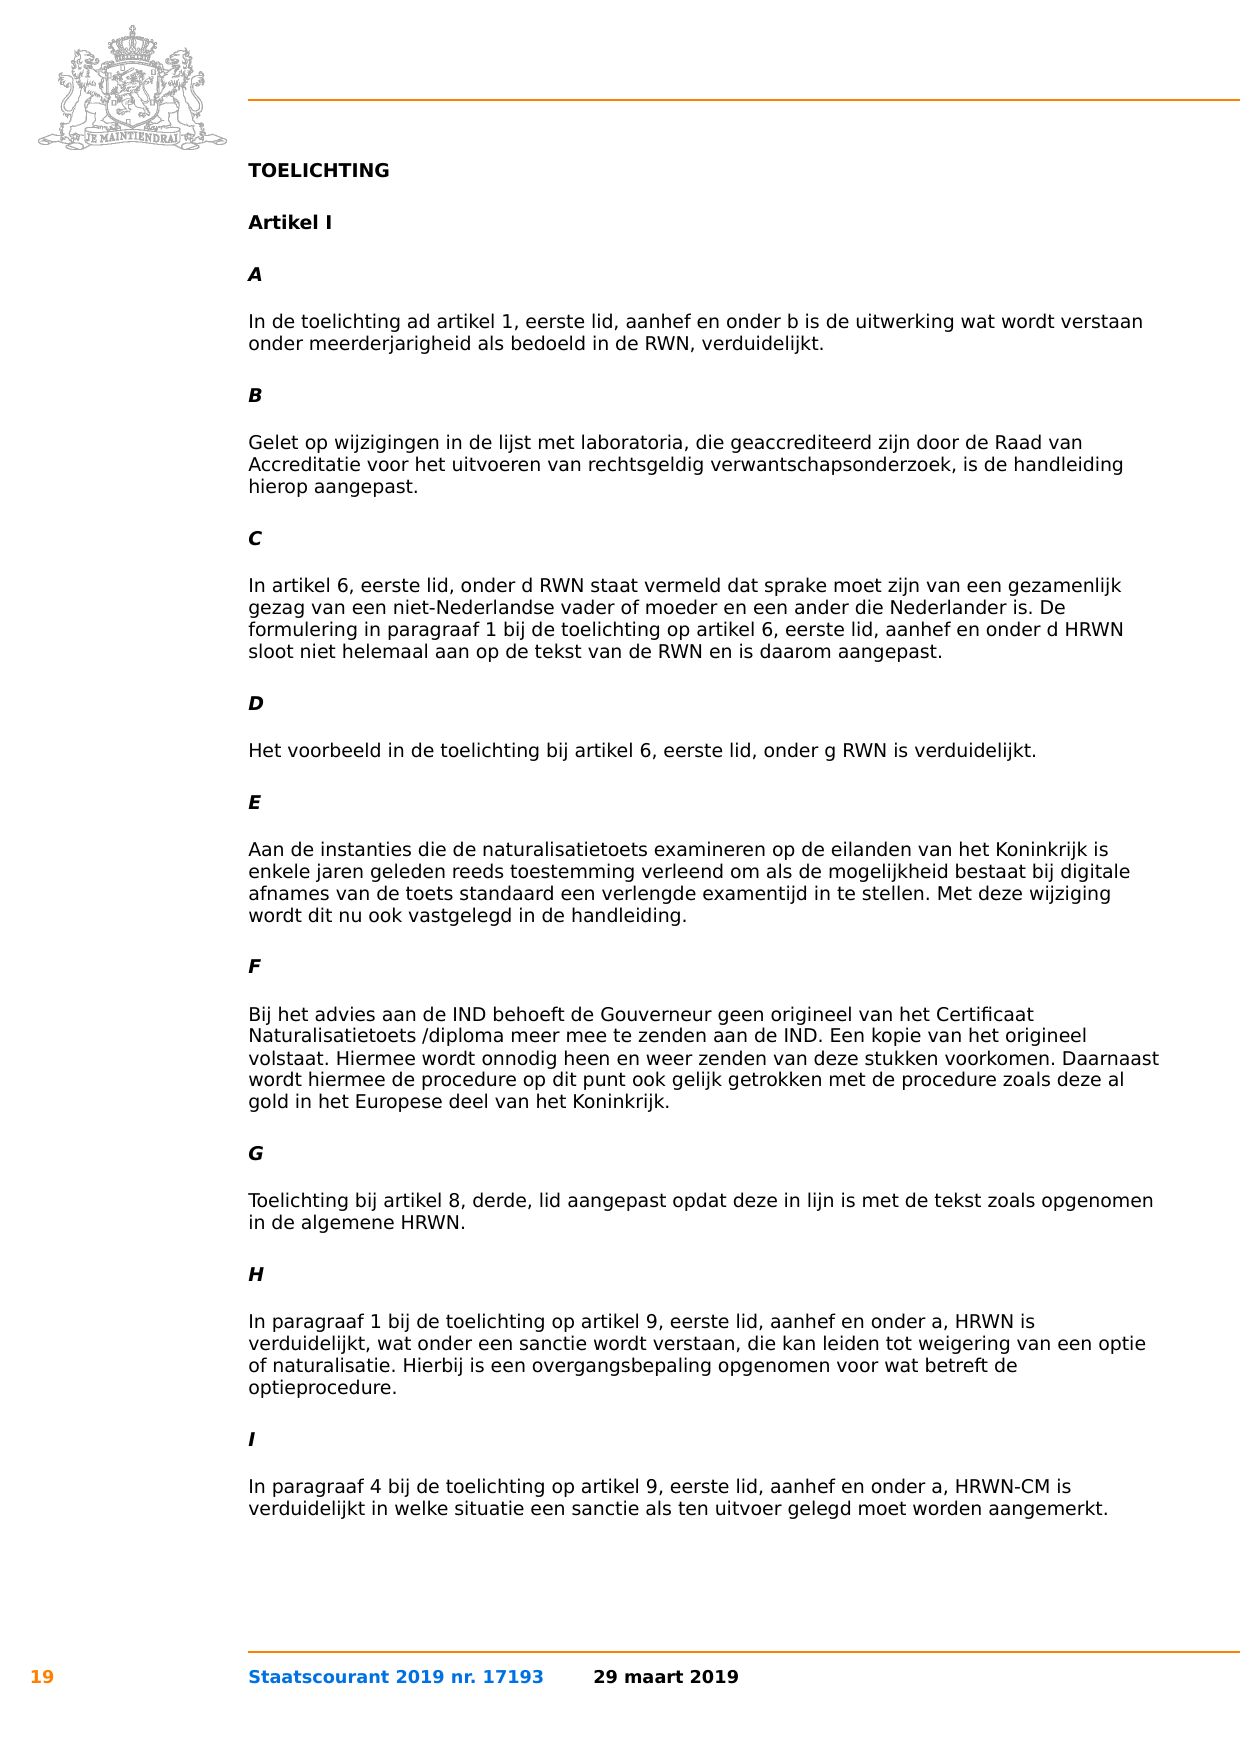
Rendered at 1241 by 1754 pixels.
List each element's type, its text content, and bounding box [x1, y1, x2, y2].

subtitle A [248, 264, 1163, 286]
text Het voorbeeld in de toelichting bij artikel 6, eerste lid, onder g RWN is verduidelijkt. [248, 739, 1163, 762]
text Aan de instanties die de naturalisatietoets examineren op de eilanden van het Koninkrijk is enkele jaren geleden reeds toestemming verleend om als de mogelijkheid bestaat bij digitale afnames van de toets standaard een verlengde examentijd in te stellen. Met deze wijziging wordt dit nu ook vastgelegd in de handleiding. [248, 838, 1163, 926]
picture [38, 25, 227, 150]
text Gelet op wijzigingen in de lijst met laboratoria, die geaccrediteerd zijn door de Raad van Accreditatie voor het uitvoeren van rechtsgeldig verwantschapsonderzoek, is de handleiding hierop aangepast. [248, 432, 1163, 498]
text Bij het advies aan de IND behoeft de Gouverneur geen origineel van het Certificaat Naturalisatietoets /diploma meer mee te zenden aan de IND. Een kopie van het origineel volstaat. Hiermee wordt onnodig heen en weer zenden van deze stukken voorkomen. Daarnaast wordt hiermee de procedure op dit punt ook gelijk getrokken met de procedure zoals deze al gold in het Europese deel van het Koninkrijk. [248, 1003, 1163, 1113]
subtitle I [248, 1429, 1163, 1451]
subtitle H [248, 1264, 1163, 1286]
text In artikel 6, eerste lid, onder d RWN staat vermeld dat sprake moet zijn van een gezamenlijk gezag van een niet-Nederlandse vader of moeder en een ander die Nederlander is. De formulering in paragraaf 1 bij de toelichting op artikel 6, eerste lid, aanhef en onder d HRWN sloot niet helemaal aan op de tekst van de RWN en is daarom aangepast. [248, 575, 1163, 663]
subtitle E [248, 792, 1163, 813]
text In paragraaf 4 bij de toelichting op artikel 9, eerste lid, aanhef en onder a, HRWN-CM is verduidelijkt in welke situatie een sanctie als ten uitvoer gelegd moet worden aangemerkt. [248, 1476, 1163, 1520]
text Toelichting bij artikel 8, derde, lid aangepast opdat deze in lijn is met de tekst zoals opgenomen in de algemene HRWN. [248, 1190, 1163, 1234]
subtitle TOELICHTING [248, 160, 1163, 182]
subtitle F [248, 956, 1163, 978]
text In paragraaf 1 bij de toelichting op artikel 9, eerste lid, aanhef en onder a, HRWN is verduidelijkt, wat onder een sanctie wordt verstaan, die kan leiden tot weigering van een optie of naturalisatie. Hierbij is een overgangsbepaling opgenomen voor wat betreft de optieprocedure. [248, 1311, 1163, 1399]
subtitle B [248, 385, 1163, 407]
subtitle G [248, 1143, 1163, 1165]
text In de toelichting ad artikel 1, eerste lid, aanhef en onder b is de uitwerking wat wordt verstaan onder meerderjarigheid als bedoeld in de RWN, verduidelijkt. [248, 311, 1163, 355]
subtitle Artikel I [248, 212, 1163, 234]
subtitle C [248, 528, 1163, 550]
subtitle D [248, 693, 1163, 714]
